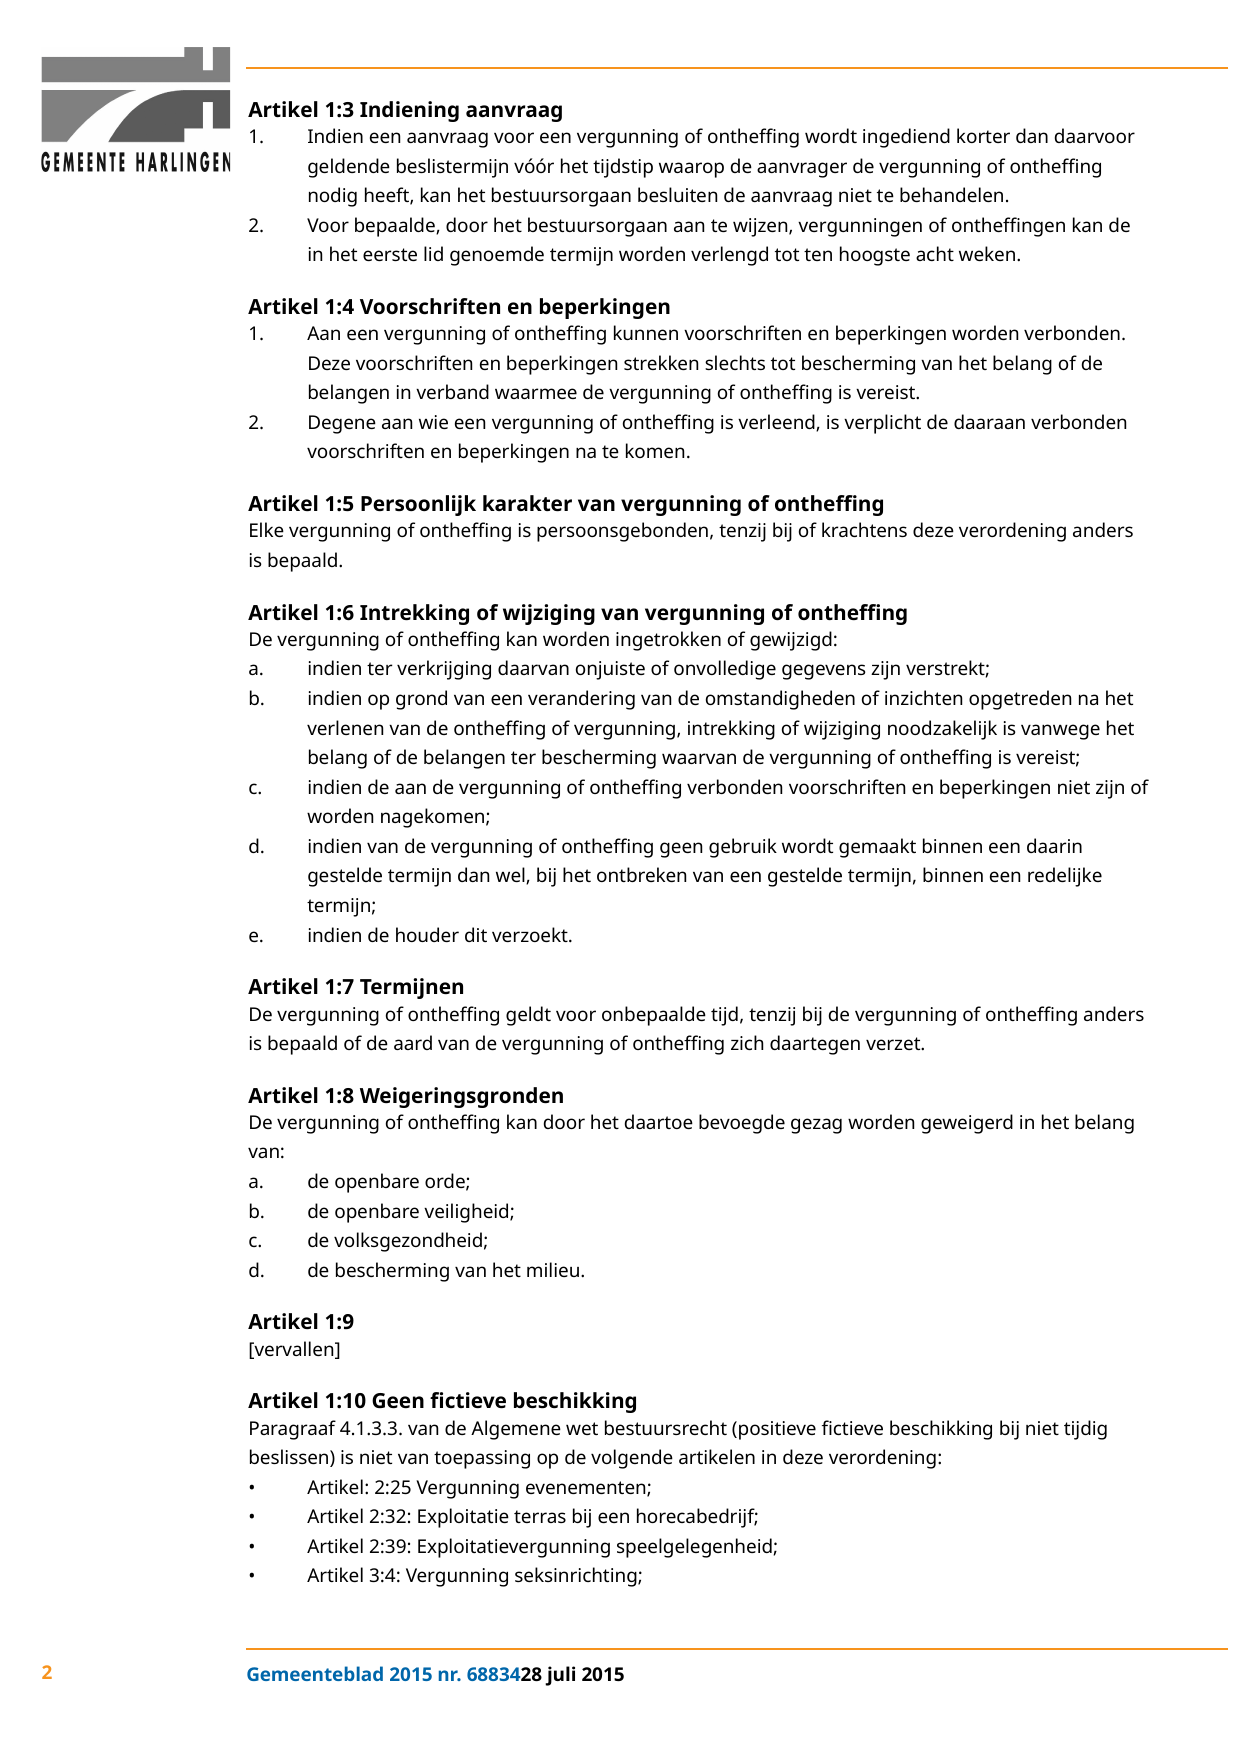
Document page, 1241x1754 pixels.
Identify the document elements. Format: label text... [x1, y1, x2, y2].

list Indien een aanvraag voor een vergunning of ontheffing wordt ingediend korter dan daarvoor geldende beslistermijn vóór het tijdstip waarop de aanvrager de vergunning of ontheffing nodig heeft, kan het bestuursorgaan besluiten de aanvraag niet te behandelen. [248, 123, 1152, 208]
text Artikel 1:7 Termijnen [248, 972, 1152, 1001]
list de bescherming van het milieu. [248, 1257, 1152, 1283]
list indien de houder dit verzoekt. [248, 922, 1152, 948]
text Artikel 1:6 Intrekking of wijziging van vergunning of ontheffing [248, 598, 1152, 626]
list indien ter verkrijging daarvan onjuiste of onvolledige gegevens zijn verstrekt; [248, 656, 1152, 681]
text De vergunning of ontheffing kan worden ingetrokken of gewijzigd: [248, 626, 1152, 652]
text Artikel 1:4 Voorschriften en beperkingen [248, 292, 1152, 320]
list Artikel: 2:25 Vergunning evenementen; [248, 1474, 1152, 1500]
text Artikel 1:9 [248, 1307, 1152, 1336]
list de openbare orde; [248, 1168, 1152, 1194]
text Artikel 1:5 Persoonlijk karakter van vergunning of ontheffing [248, 489, 1152, 518]
list indien van de vergunning of ontheffing geen gebruik wordt gemaakt binnen een daarin gestelde termijn dan wel, bij het ontbreken van een gestelde termijn, binnen een redelijke termijn; [248, 833, 1152, 918]
text Elke vergunning of ontheffing is persoonsgebonden, tenzij bij of krachtens deze verordening anders is bepaald. [248, 518, 1152, 573]
list Aan een vergunning of ontheffing kunnen voorschriften en beperkingen worden verbonden. Deze voorschriften en beperkingen strekken slechts tot bescherming van het belang of de belangen in verband waarmee de vergunning of ontheffing is vereist. [248, 320, 1152, 405]
text De vergunning of ontheffing kan door het daartoe bevoegde gezag worden geweigerd in het belang van: [248, 1109, 1152, 1164]
text Artikel 1:3 Indiening aanvraag [248, 95, 1152, 123]
picture [41, 47, 231, 172]
list de volksgezondheid; [248, 1227, 1152, 1253]
list Voor bepaalde, door het bestuursorgaan aan te wijzen, vergunningen of ontheffingen kan de in het eerste lid genoemde termijn worden verlengd tot ten hoogste acht weken. [248, 212, 1152, 267]
text Artikel 1:10 Geen fictieve beschikking [248, 1386, 1152, 1415]
list indien de aan de vergunning of ontheffing verbonden voorschriften en beperkingen niet zijn of worden nagekomen; [248, 774, 1152, 829]
text [vervallen] [248, 1336, 1152, 1362]
list de openbare veiligheid; [248, 1198, 1152, 1224]
list Artikel 2:32: Exploitatie terras bij een horecabedrijf; [248, 1503, 1152, 1529]
list Artikel 2:39: Exploitatievergunning speelgelegenheid; [248, 1533, 1152, 1559]
text Artikel 1:8 Weigeringsgronden [248, 1081, 1152, 1109]
text Paragraaf 4.1.3.3. van de Algemene wet bestuursrecht (positieve fictieve beschikking bij niet tijdig beslissen) is niet van toepassing op de volgende artikelen in deze verordening: [248, 1415, 1152, 1470]
text De vergunning of ontheffing geldt voor onbepaalde tijd, tenzij bij de vergunning of ontheffing anders is bepaald of de aard van de vergunning of ontheffing zich daartegen verzet. [248, 1001, 1152, 1056]
list Artikel 3:4: Vergunning seksinrichting; [248, 1563, 1152, 1588]
list indien op grond van een verandering van de omstandigheden of inzichten opgetreden na het verlenen van de ontheffing of vergunning, intrekking of wijziging noodzakelijk is vanwege het belang of de belangen ter bescherming waarvan de vergunning of ontheffing is vereist; [248, 685, 1152, 770]
list Degene aan wie een vergunning of ontheffing is verleend, is verplicht de daaraan verbonden voorschriften en beperkingen na te komen. [248, 409, 1152, 464]
